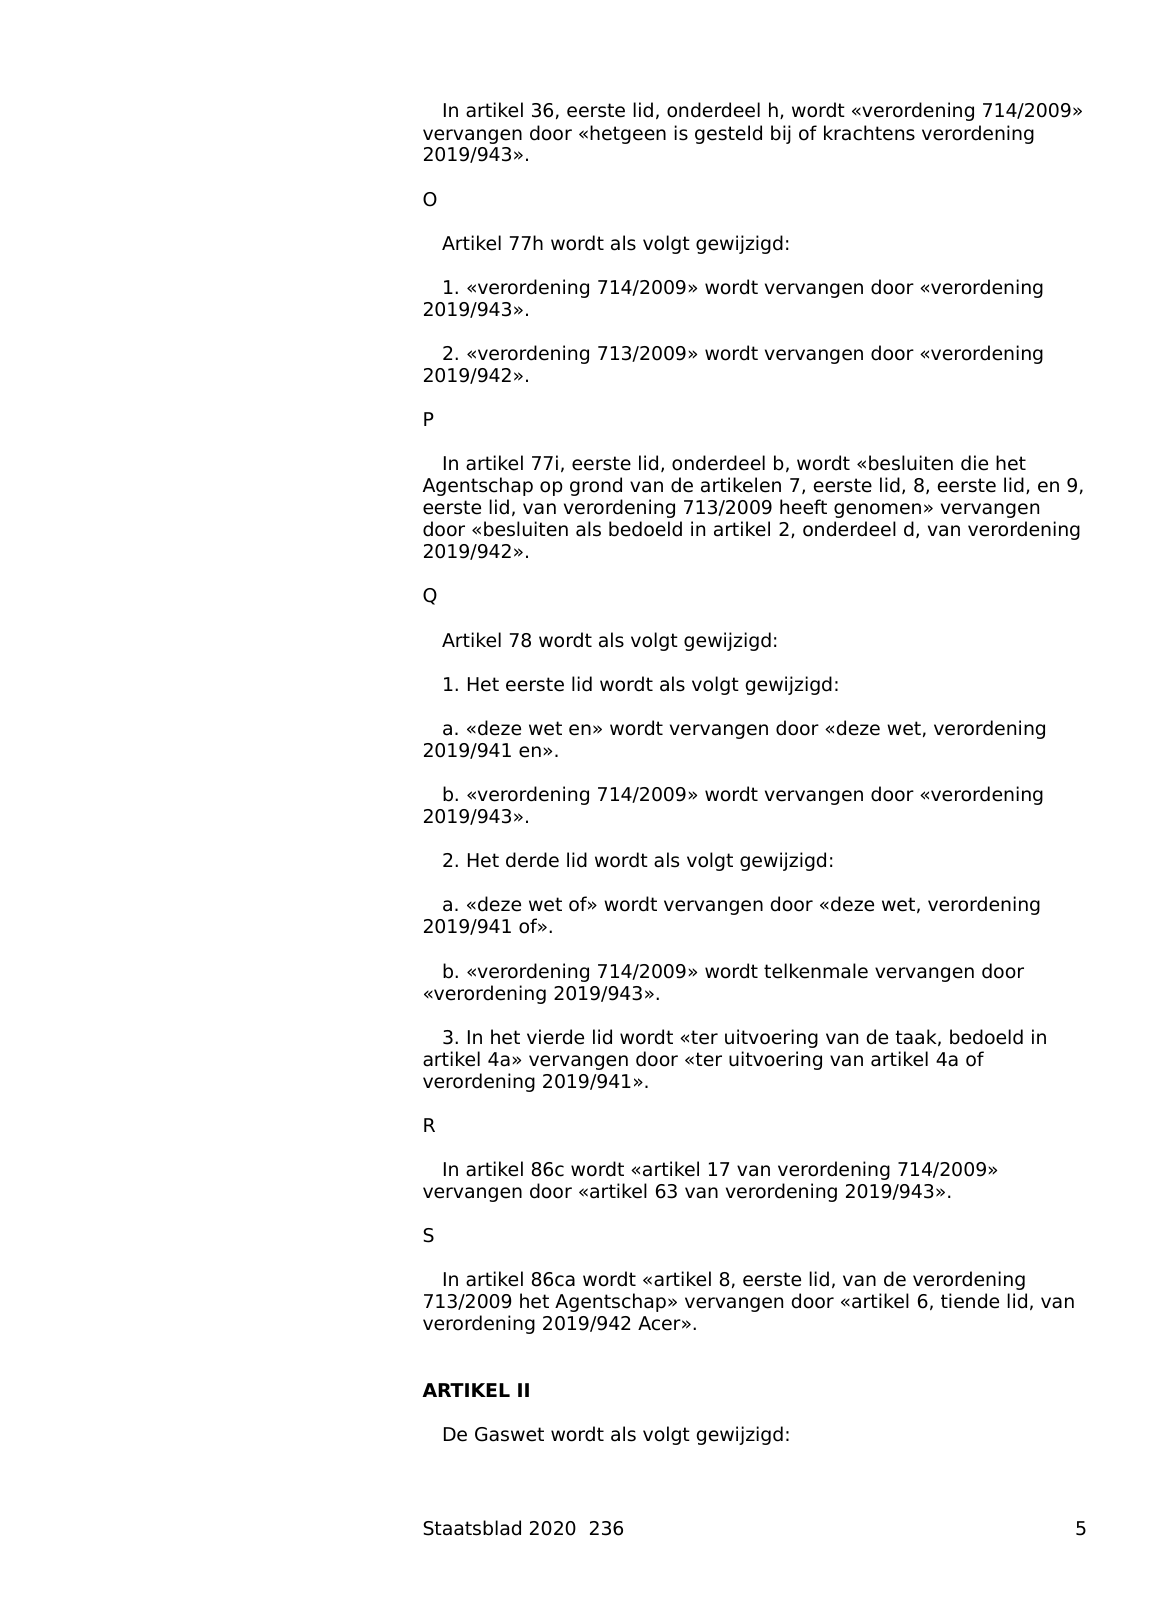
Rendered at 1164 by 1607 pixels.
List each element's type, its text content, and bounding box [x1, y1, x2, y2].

text De Gaswet wordt als volgt gewijzigd: [422, 1424, 1087, 1446]
text 2. Het derde lid wordt als volgt gewijzigd: [422, 850, 1087, 872]
text 1. Het eerste lid wordt als volgt gewijzigd: [422, 674, 1087, 696]
text 1. «verordening 714/2009» wordt vervangen door «verordening 2019/943». [422, 277, 1087, 321]
text Q [422, 585, 1087, 607]
text a. «deze wet en» wordt vervangen door «deze wet, verordening 2019/941 en». [422, 718, 1087, 762]
text In artikel 86c wordt «artikel 17 van verordening 714/2009» vervangen door «artikel 63 van verordening 2019/943». [422, 1159, 1087, 1203]
text P [422, 409, 1087, 431]
text 2. «verordening 713/2009» wordt vervangen door «verordening 2019/942». [422, 343, 1087, 387]
text R [422, 1115, 1087, 1137]
text O [422, 188, 1087, 211]
text b. «verordening 714/2009» wordt telkenmale vervangen door «verordening 2019/943». [422, 961, 1087, 1004]
text In artikel 86ca wordt «artikel 8, eerste lid, van de verordening 713/2009 het Agentschap» vervangen door «artikel 6, tiende lid, van verordening 2019/942 Acer». [422, 1269, 1087, 1335]
text In artikel 36, eerste lid, onderdeel h, wordt «verordening 714/2009» vervangen door «hetgeen is gesteld bij of krachtens verordening 2019/943». [422, 100, 1087, 166]
text 3. In het vierde lid wordt «ter uitvoering van de taak, bedoeld in artikel 4a» vervangen door «ter uitvoering van artikel 4a of verordening 2019/941». [422, 1027, 1087, 1093]
text a. «deze wet of» wordt vervangen door «deze wet, verordening 2019/941 of». [422, 894, 1087, 938]
text S [422, 1225, 1087, 1247]
text Artikel 77h wordt als volgt gewijzigd: [422, 233, 1087, 255]
text Artikel 78 wordt als volgt gewijzigd: [422, 629, 1087, 652]
subtitle ARTIKEL II [422, 1379, 1087, 1402]
text In artikel 77i, eerste lid, onderdeel b, wordt «besluiten die het Agentschap op grond van de artikelen 7, eerste lid, 8, eerste lid, en 9, eerste lid, van verordening 713/2009 heeft genomen» vervangen door «besluiten als bedoeld in artikel 2, onderdeel d, van verordening 2019/942». [422, 453, 1087, 563]
text b. «verordening 714/2009» wordt vervangen door «verordening 2019/943». [422, 784, 1087, 828]
